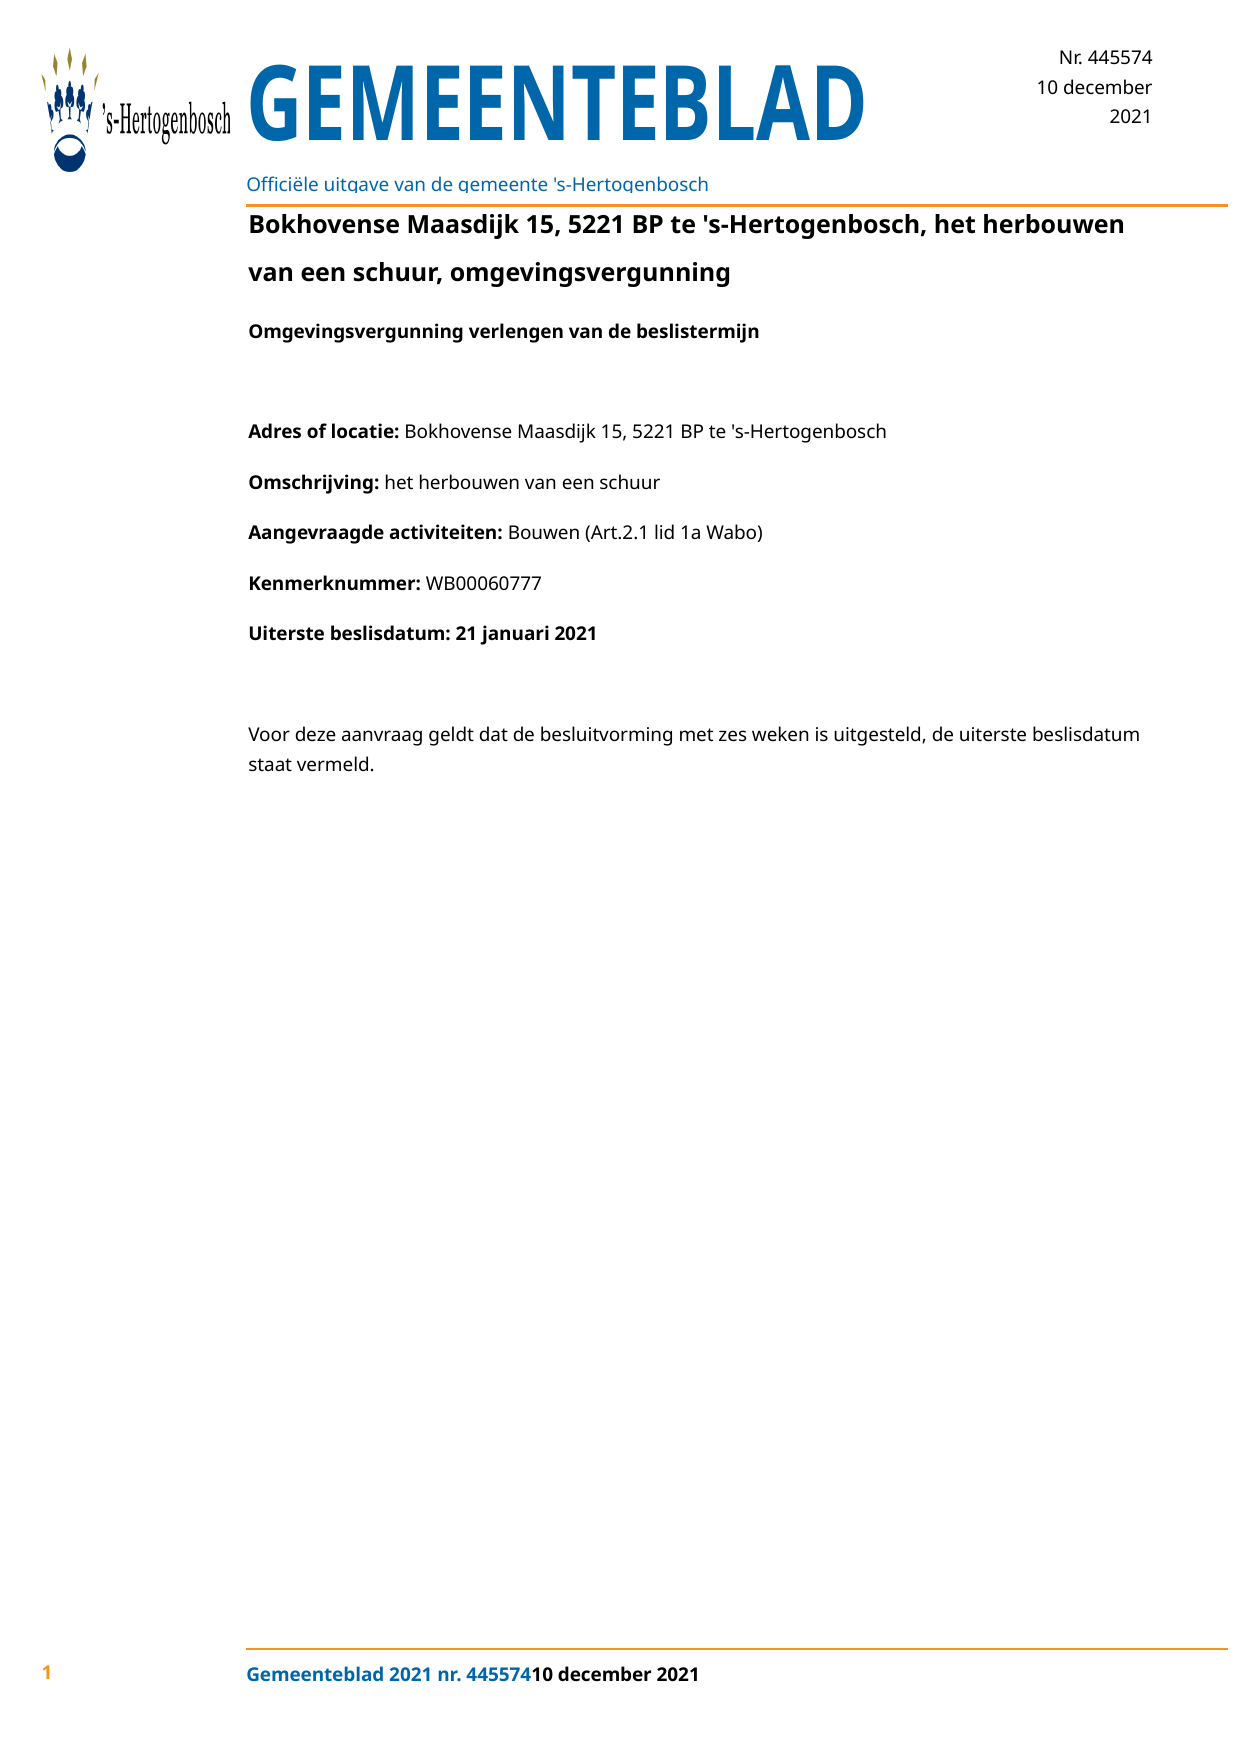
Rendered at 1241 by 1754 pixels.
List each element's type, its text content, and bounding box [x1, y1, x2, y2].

text Kenmerknummer: WB00060777 [248, 570, 1152, 596]
text Adres of locatie: Bokhovense Maasdijk 15, 5221 BP te 's-Hertogenbosch [248, 419, 1152, 444]
picture [41, 47, 231, 172]
text Omgevingsvergunning verlengen van de beslistermijn [248, 318, 1152, 344]
text Uiterste beslisdatum: 21 januari 2021 [248, 620, 1152, 646]
text Omschrijving: het herbouwen van een schuur [248, 469, 1152, 495]
text Bokhovense Maasdijk 15, 5221 BP te 's-Hertogenbosch, het herbouwen van een schuur, omgevingsvergunning [248, 207, 1152, 288]
text Voor deze aanvraag geldt dat de besluitvorming met zes weken is uitgesteld, de uiterste beslisdatum staat vermeld. [248, 721, 1152, 777]
text Aangevraagde activiteiten: Bouwen (Art.2.1 lid 1a Wabo) [248, 519, 1152, 545]
